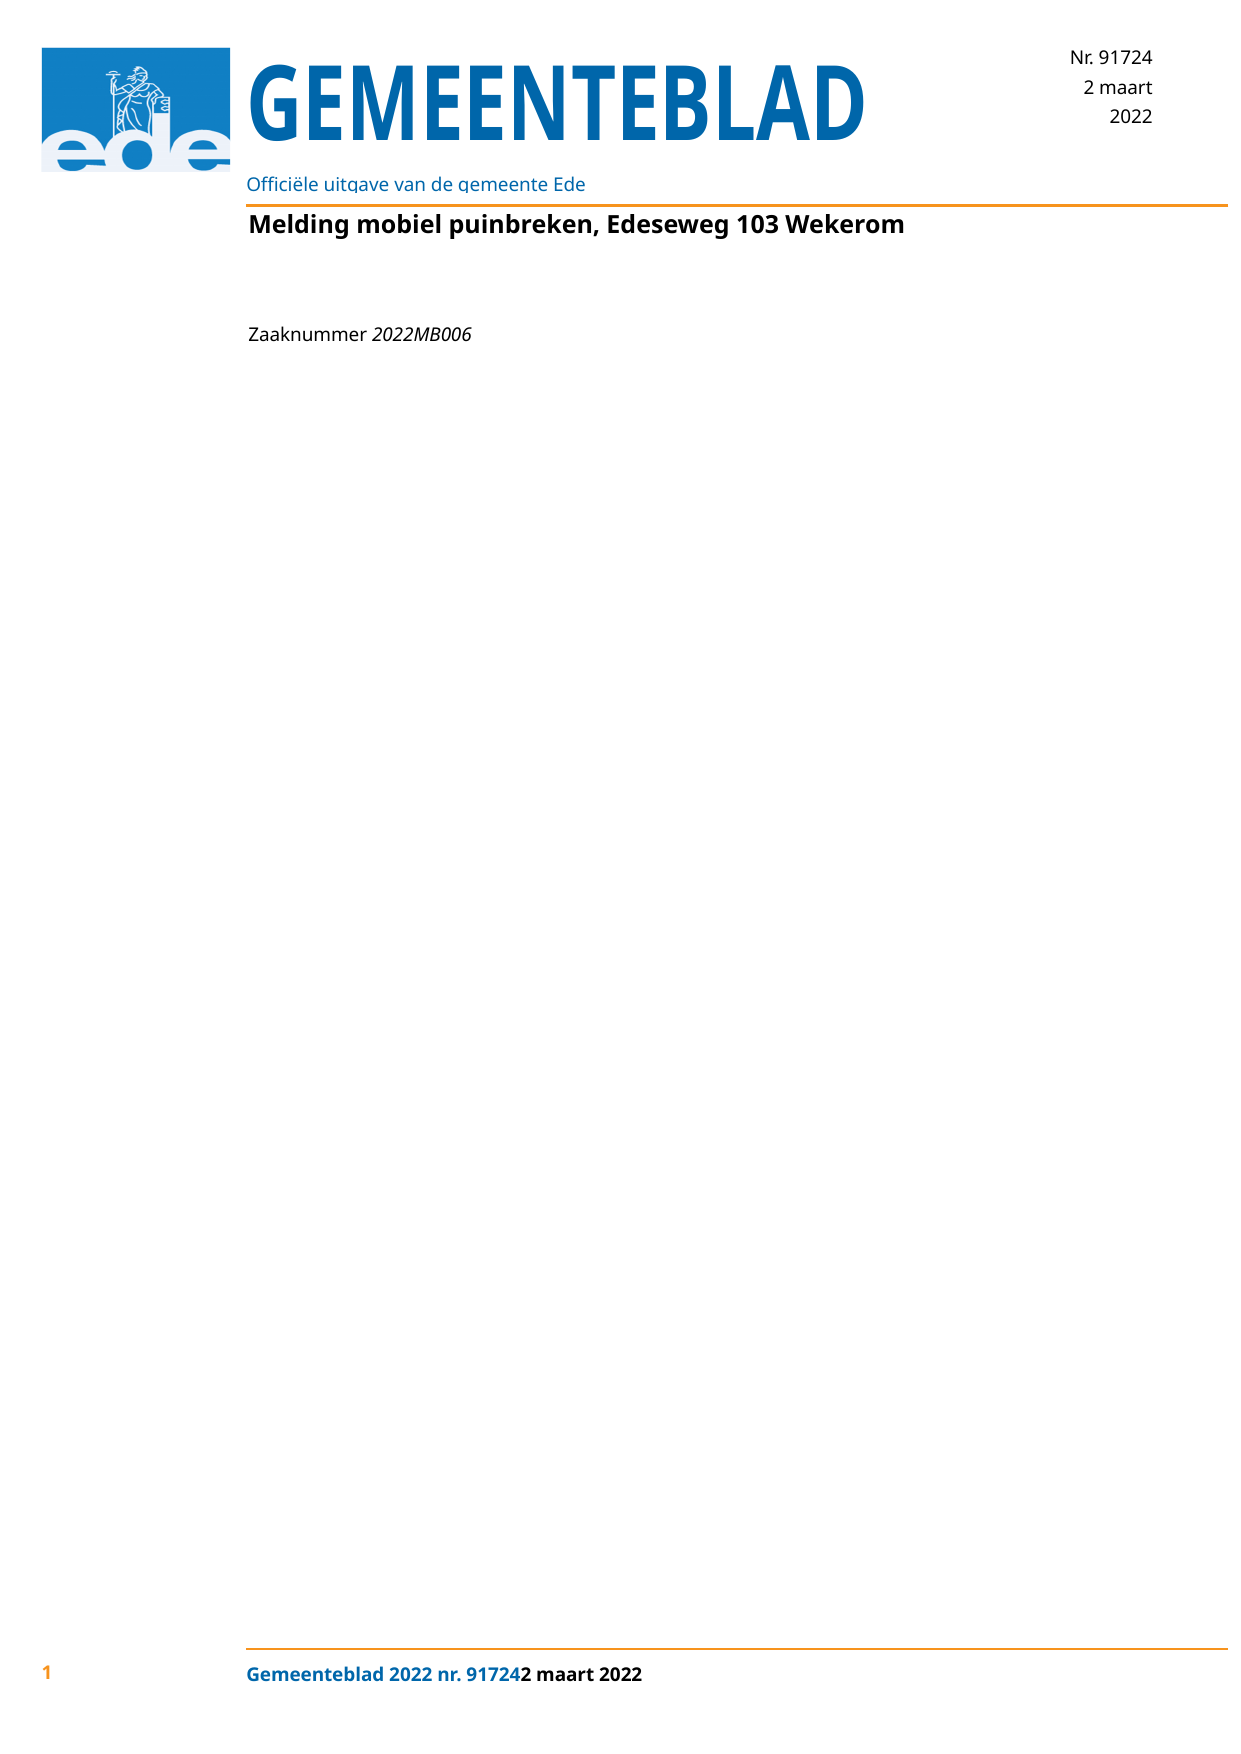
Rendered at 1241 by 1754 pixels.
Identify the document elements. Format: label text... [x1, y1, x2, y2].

text Zaaknummer 2022MB006 [248, 321, 1152, 346]
picture [41, 47, 231, 172]
text Melding mobiel puinbreken, Edeseweg 103 Wekerom [248, 207, 1152, 241]
